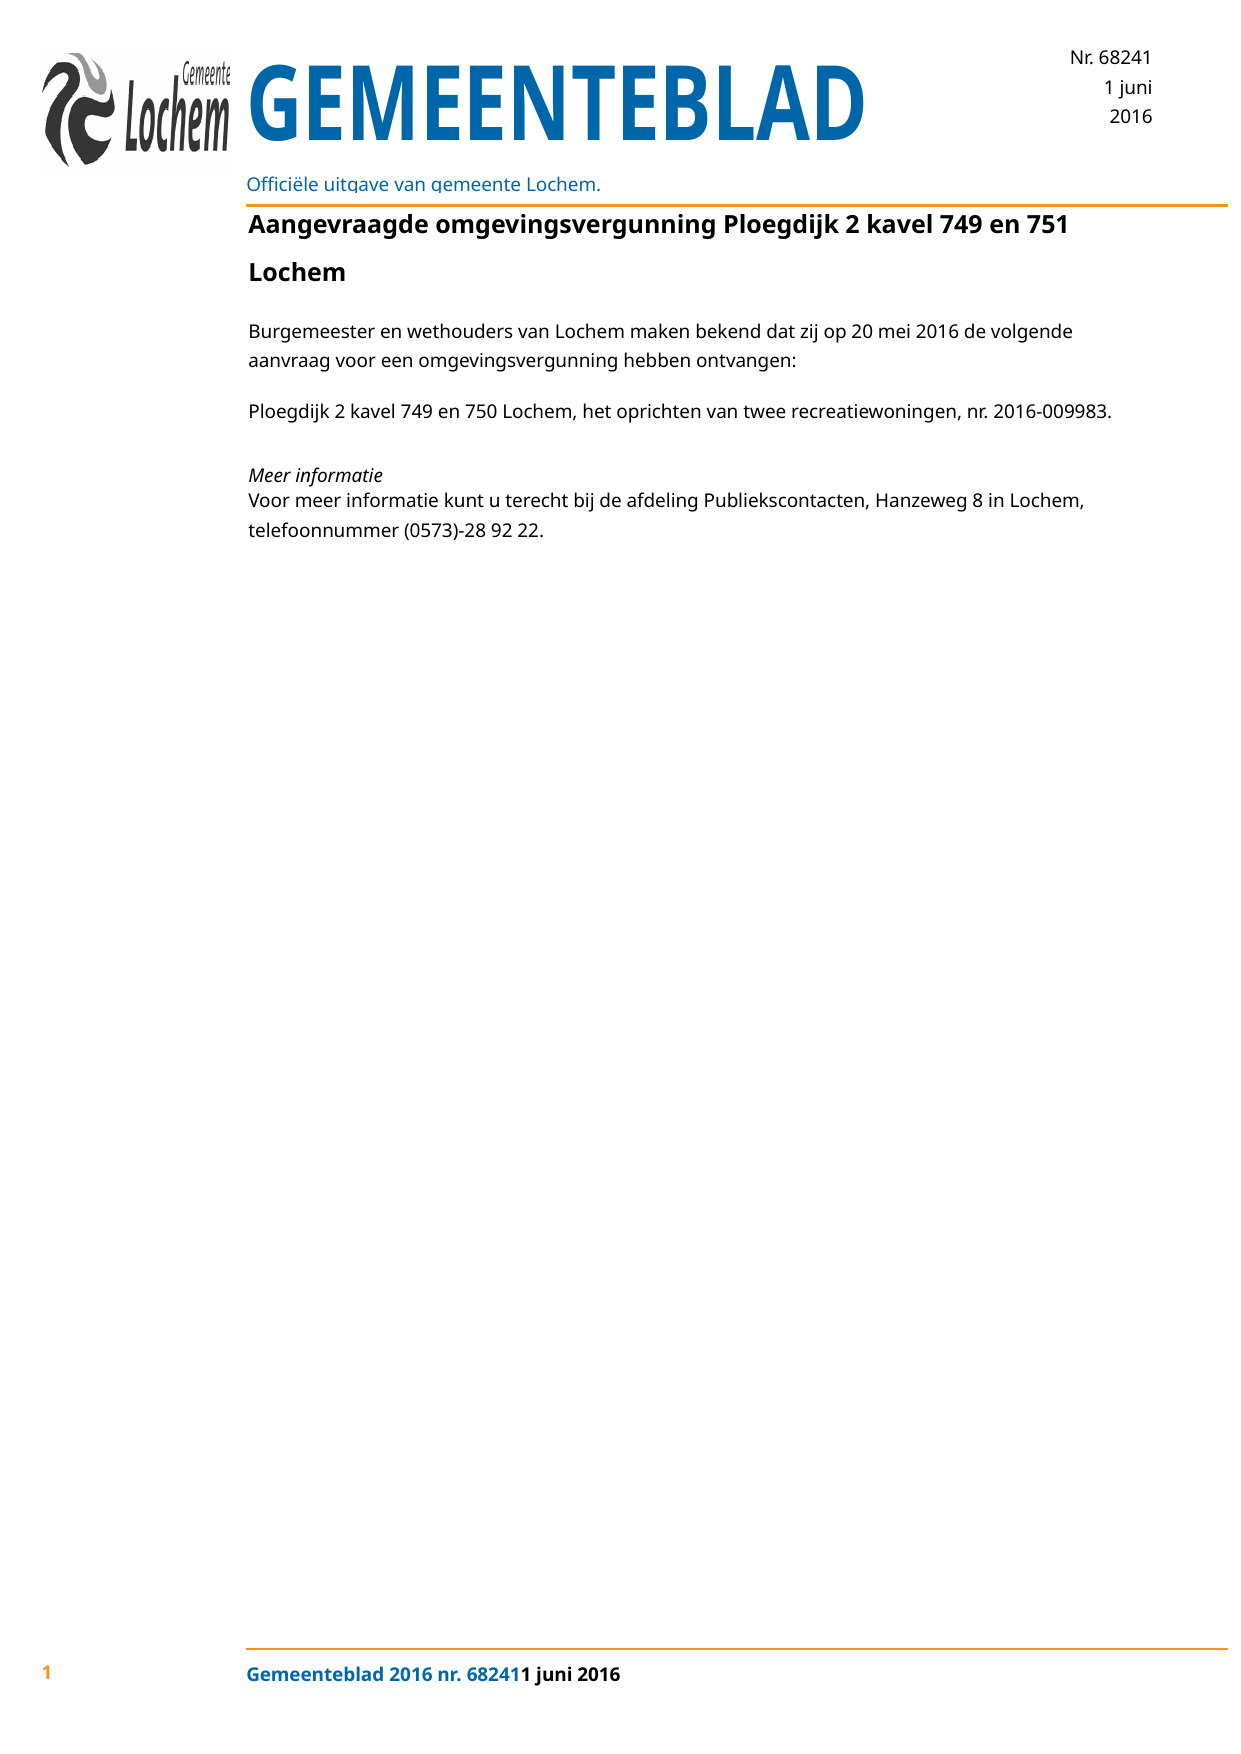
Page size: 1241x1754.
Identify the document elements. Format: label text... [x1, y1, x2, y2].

text Burgemeester en wethouders van Lochem maken bekend dat zij op 20 mei 2016 de volgende aanvraag voor een omgevingsvergunning hebben ontvangen: [248, 318, 1152, 373]
text Ploegdijk 2 kavel 749 en 750 Lochem, het oprichten van twee recreatiewoningen, nr. 2016-009983. [248, 398, 1152, 424]
text Meer informatie [248, 462, 1152, 488]
text Voor meer informatie kunt u terecht bij de afdeling Publiekscontacten, Hanzeweg 8 in Lochem, telefoonnummer (0573)-28 92 22. [248, 488, 1152, 543]
picture [41, 47, 231, 172]
text Aangevraagde omgevingsvergunning Ploegdijk 2 kavel 749 en 751 Lochem [248, 207, 1152, 288]
